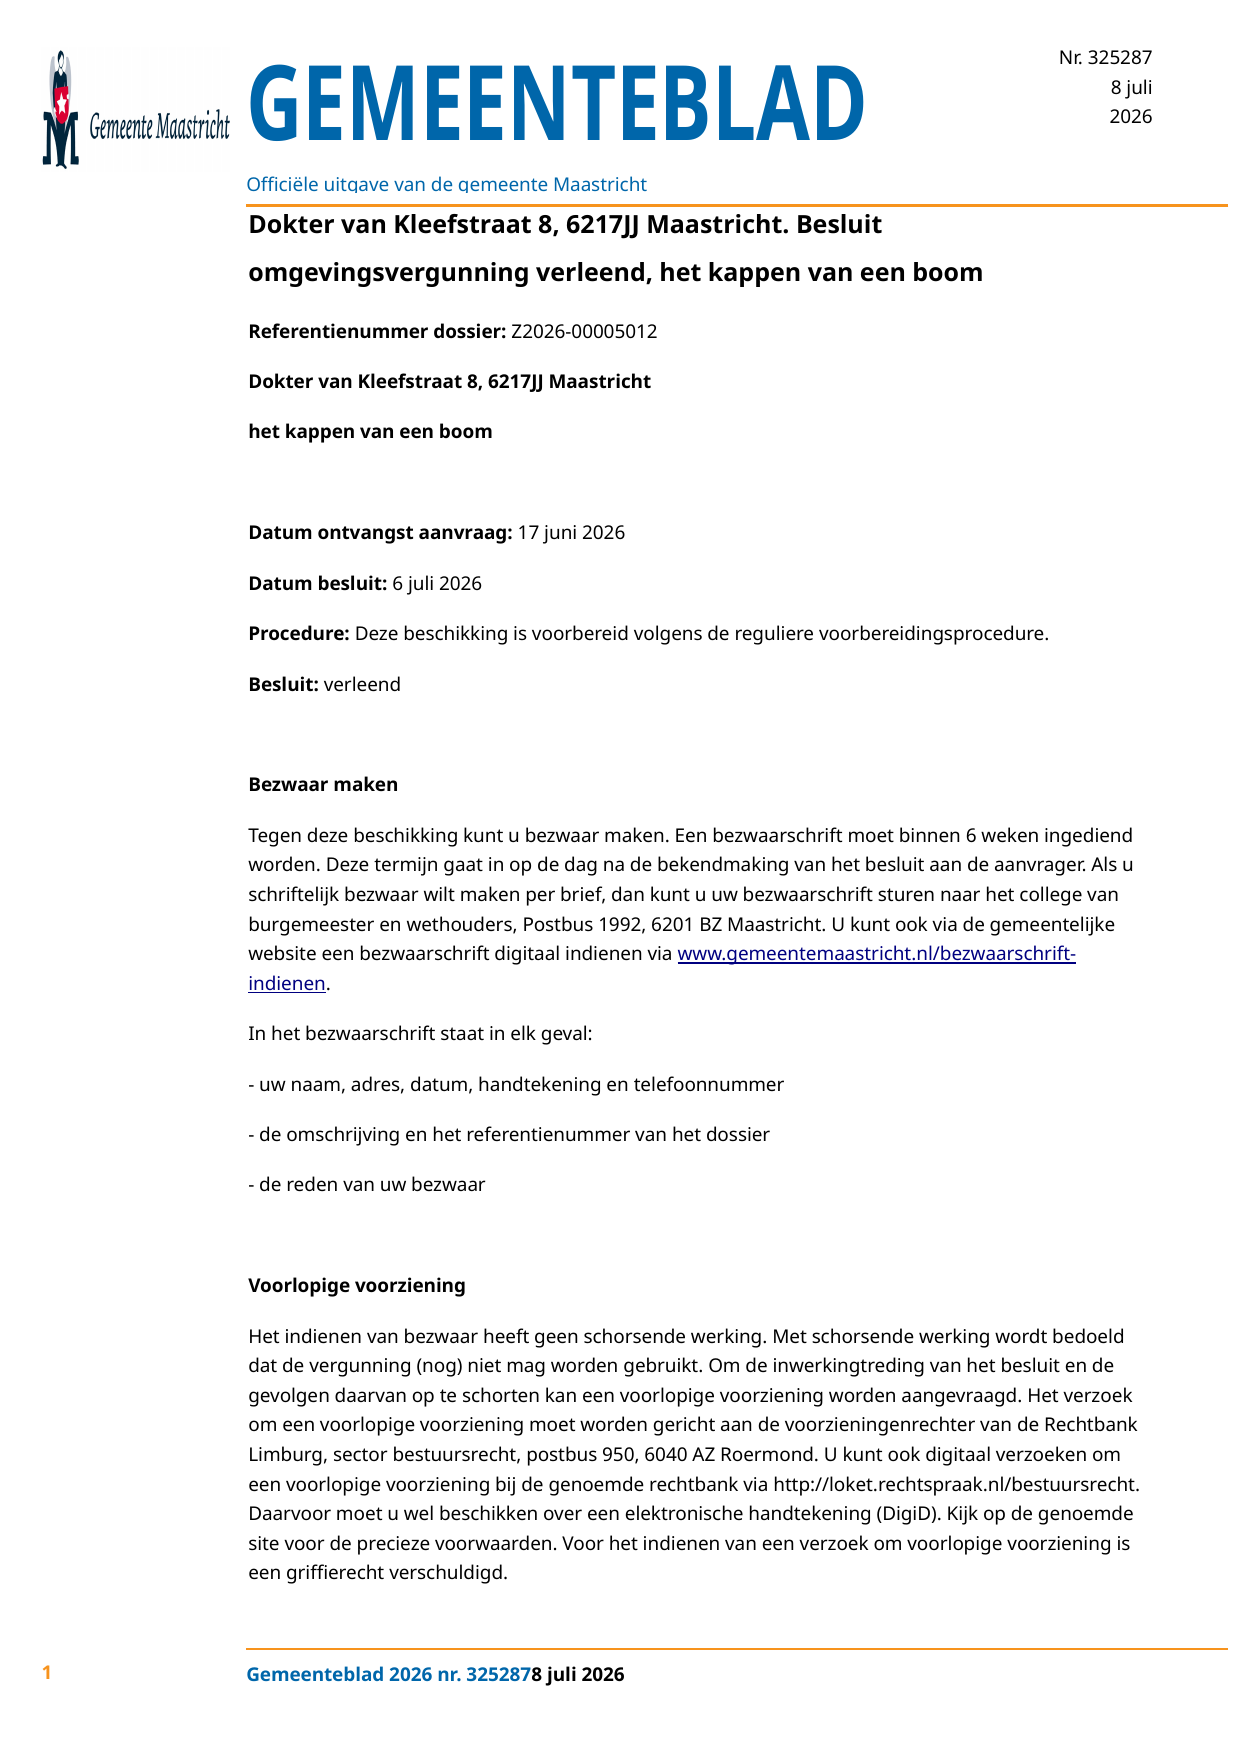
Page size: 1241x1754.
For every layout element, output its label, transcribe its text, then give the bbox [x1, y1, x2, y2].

text Datum ontvangst aanvraag: 17 juni 2026 [248, 519, 1152, 545]
text het kappen van een boom [248, 419, 1152, 444]
text Dokter van Kleefstraat 8, 6217JJ Maastricht. Besluit omgevingsvergunning verleend, het kappen van een boom [248, 207, 1152, 288]
text Tegen deze beschikking kunt u bezwaar maken. Een bezwaarschrift moet binnen 6 weken ingediend worden. Deze termijn gaat in op de dag na de bekendmaking van het besluit aan de aanvrager. Als u schriftelijk bezwaar wilt maken per brief, dan kunt u uw bezwaarschrift sturen naar het college van burgemeester en wethouders, Postbus 1992, 6201 BZ Maastricht. U kunt ook via de gemeentelijke website een bezwaarschrift digitaal indienen via www.gemeentemaastricht.nl/bezwaarschrift-indienen. [248, 822, 1152, 996]
text - de reden van uw bezwaar [248, 1172, 1152, 1197]
text Voorlopige voorziening [248, 1272, 1152, 1298]
picture [41, 47, 231, 172]
text Procedure: Deze beschikking is voorbereid volgens de reguliere voorbereidingsprocedure. [248, 620, 1152, 646]
text Besluit: verleend [248, 671, 1152, 697]
text Dokter van Kleefstraat 8, 6217JJ Maastricht [248, 368, 1152, 394]
text Referentienummer dossier: Z2026-00005012 [248, 318, 1152, 344]
text Het indienen van bezwaar heeft geen schorsende werking. Met schorsende werking wordt bedoeld dat de vergunning (nog) niet mag worden gebruikt. Om de inwerkingtreding van het besluit en de gevolgen daarvan op te schorten kan een voorlopige voorziening worden aangevraagd. Het verzoek om een voorlopige voorziening moet worden gericht aan de voorzieningenrechter van de Rechtbank Limburg, sector bestuursrecht, postbus 950, 6040 AZ Roermond. U kunt ook digitaal verzoeken om een voorlopige voorziening bij de genoemde rechtbank via http://loket.rechtspraak.nl/bestuursrecht. Daarvoor moet u wel beschikken over een elektronische handtekening (DigiD). Kijk op de genoemde site voor de precieze voorwaarden. Voor het indienen van een verzoek om voorlopige voorziening is een griffierecht verschuldigd. [248, 1323, 1152, 1585]
text In het bezwaarschrift staat in elk geval: [248, 1020, 1152, 1046]
text - de omschrijving en het referentienummer van het dossier [248, 1121, 1152, 1147]
text Datum besluit: 6 juli 2026 [248, 570, 1152, 596]
text - uw naam, adres, datum, handtekening en telefoonnummer [248, 1071, 1152, 1097]
text Bezwaar maken [248, 772, 1152, 797]
